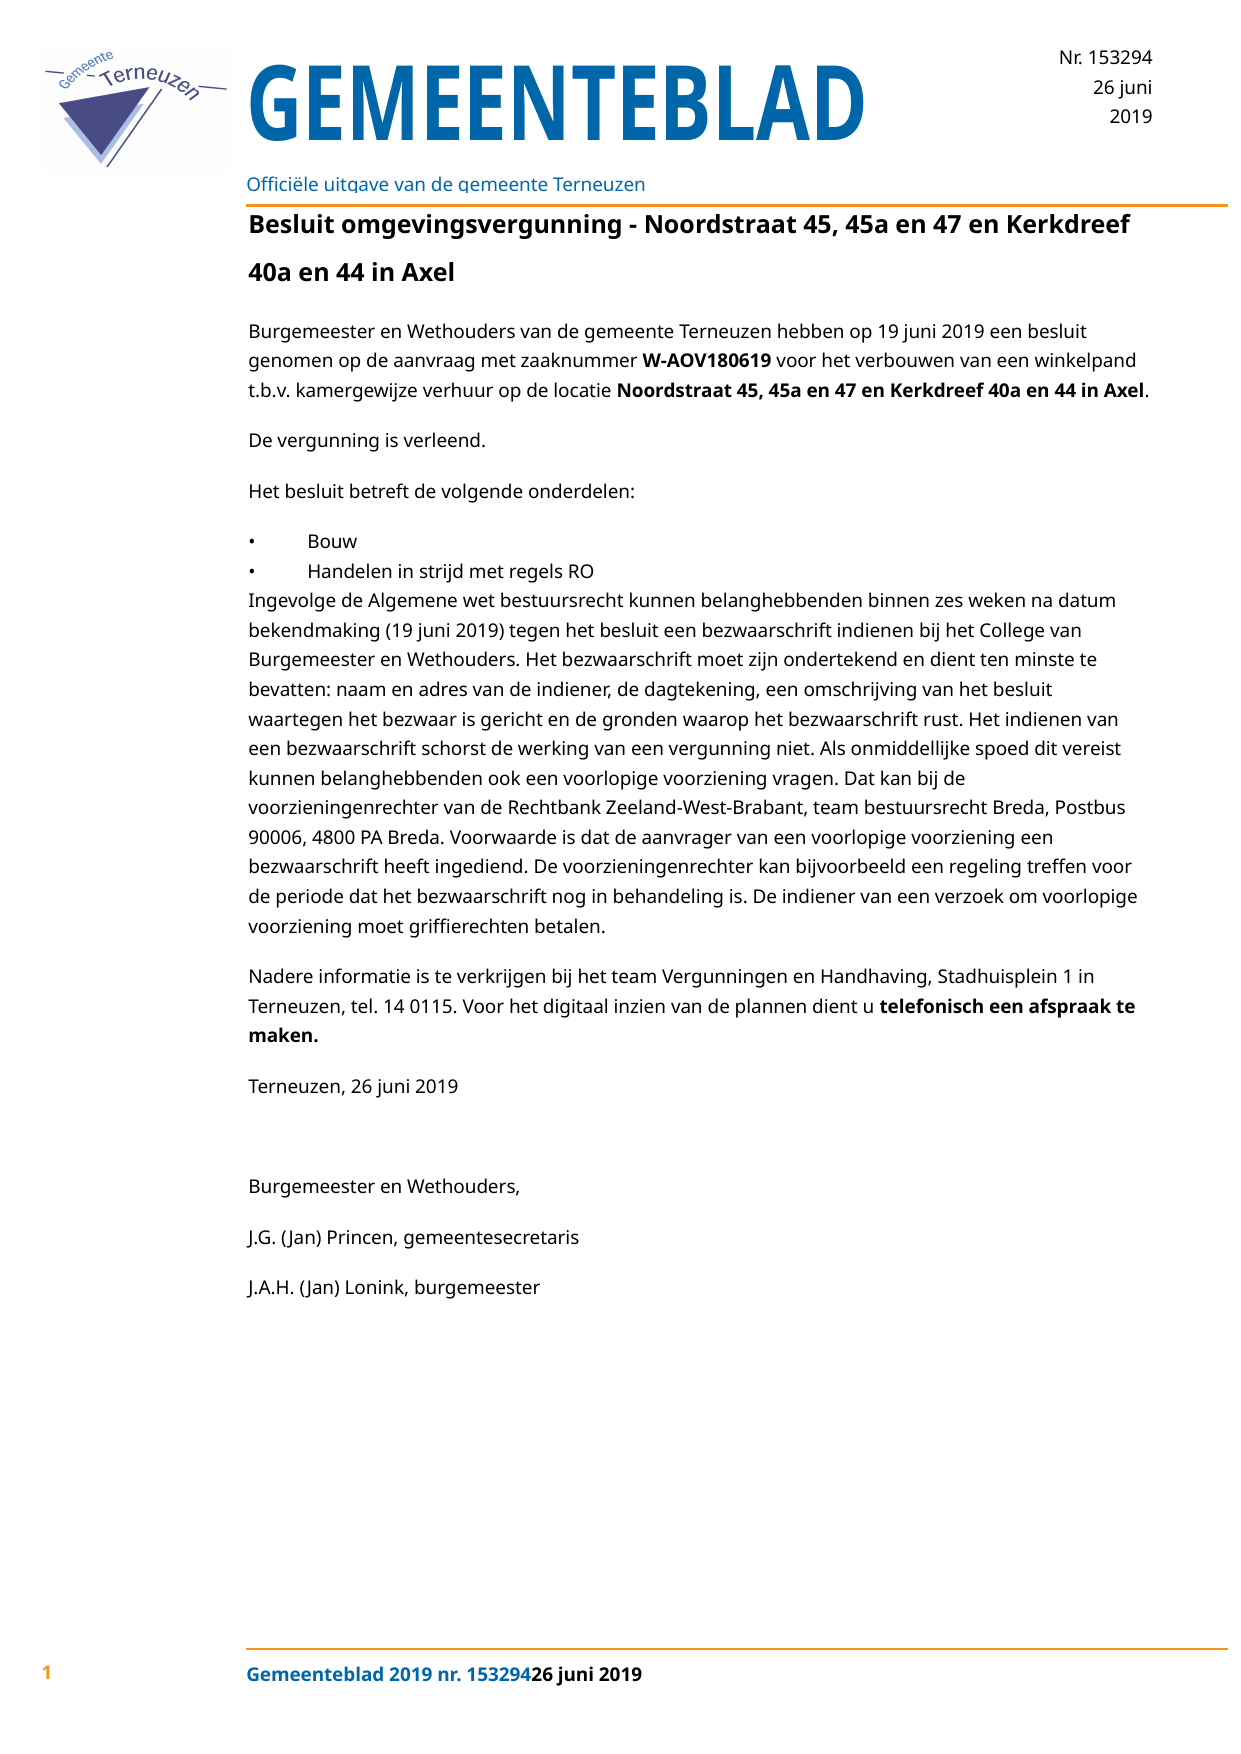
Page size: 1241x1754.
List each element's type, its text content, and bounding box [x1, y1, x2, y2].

text J.A.H. (Jan) Lonink, burgemeester [248, 1274, 1152, 1300]
text Besluit omgevingsvergunning - Noordstraat 45, 45a en 47 en Kerkdreef 40a en 44 in Axel [248, 207, 1152, 288]
list Handelen in strijd met regels RO [248, 558, 1152, 584]
picture [41, 47, 231, 172]
text J.G. (Jan) Princen, gemeentesecretaris [248, 1224, 1152, 1250]
text Burgemeester en Wethouders van de gemeente Terneuzen hebben op 19 juni 2019 een besluit genomen op de aanvraag met zaaknummer W-AOV180619 voor het verbouwen van een winkelpand t.b.v. kamergewijze verhuur op de locatie Noordstraat 45, 45a en 47 en Kerkdreef 40a en 44 in Axel. [248, 318, 1152, 403]
text Burgemeester en Wethouders, [248, 1174, 1152, 1199]
text Het besluit betreft de volgende onderdelen: [248, 478, 1152, 504]
text Ingevolge de Algemene wet bestuursrecht kunnen belanghebbenden binnen zes weken na datum bekendmaking (19 juni 2019) tegen het besluit een bezwaarschrift indienen bij het College van Burgemeester en Wethouders. Het bezwaarschrift moet zijn ondertekend en dient ten minste te bevatten: naam en adres van de indiener, de dagtekening, een omschrijving van het besluit waartegen het bezwaar is gericht en de gronden waarop het bezwaarschrift rust. Het indienen van een bezwaarschrift schorst de werking van een vergunning niet. Als onmiddellijke spoed dit vereist kunnen belanghebbenden ook een voorlopige voorziening vragen. Dat kan bij de voorzieningenrechter van de Rechtbank Zeeland-West-Brabant, team bestuursrecht Breda, Postbus 90006, 4800 PA Breda. Voorwaarde is dat de aanvrager van een voorlopige voorziening een bezwaarschrift heeft ingediend. De voorzieningenrechter kan bijvoorbeeld een regeling treffen voor de periode dat het bezwaarschrift nog in behandeling is. De indiener van een verzoek om voorlopige voorziening moet griffierechten betalen. [248, 587, 1152, 939]
text De vergunning is verleend. [248, 427, 1152, 453]
text Nadere informatie is te verkrijgen bij het team Vergunningen en Handhaving, Stadhuisplein 1 in Terneuzen, tel. 14 0115. Voor het digitaal inzien van de plannen dient u telefonisch een afspraak te maken. [248, 963, 1152, 1048]
text Terneuzen, 26 juni 2019 [248, 1073, 1152, 1099]
list Bouw [248, 528, 1152, 554]
